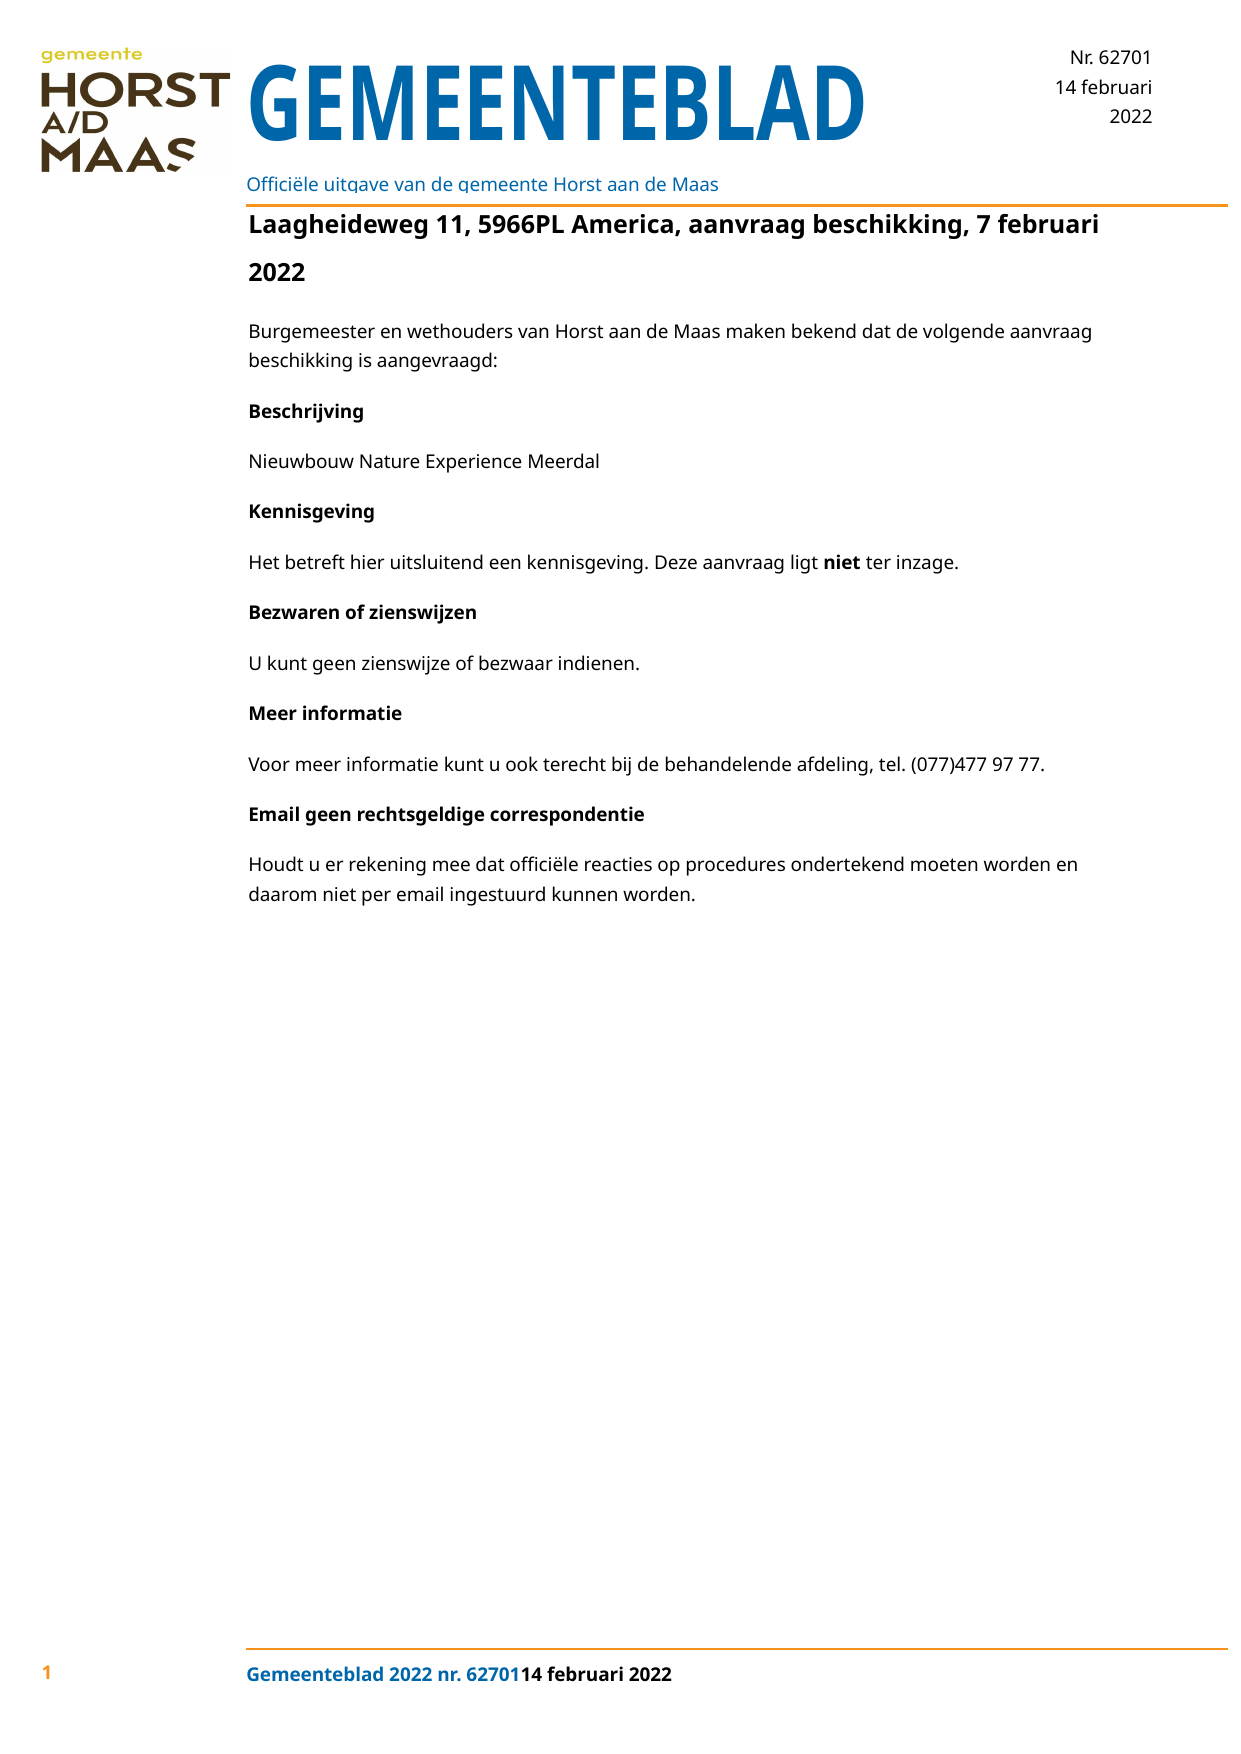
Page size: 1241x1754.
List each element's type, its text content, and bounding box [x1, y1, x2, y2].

text Kennisgeving [248, 499, 1152, 524]
text Voor meer informatie kunt u ook terecht bij de behandelende afdeling, tel. (077)477 97 77. [248, 751, 1152, 777]
text Nieuwbouw Nature Experience Meerdal [248, 448, 1152, 474]
text Houdt u er rekening mee dat officiële reacties op procedures ondertekend moeten worden en daarom niet per email ingestuurd kunnen worden. [248, 852, 1152, 907]
text Beschrijving [248, 398, 1152, 424]
picture [41, 47, 231, 172]
text Het betreft hier uitsluitend een kennisgeving. Deze aanvraag ligt niet ter inzage. [248, 549, 1152, 575]
text Laagheideweg 11, 5966PL America, aanvraag beschikking, 7 februari 2022 [248, 207, 1152, 288]
text U kunt geen zienswijze of bezwaar indienen. [248, 650, 1152, 676]
text Burgemeester en wethouders van Horst aan de Maas maken bekend dat de volgende aanvraag beschikking is aangevraagd: [248, 318, 1152, 373]
text Email geen rechtsgeldige correspondentie [248, 801, 1152, 827]
text Meer informatie [248, 700, 1152, 726]
text Bezwaren of zienswijzen [248, 599, 1152, 625]
